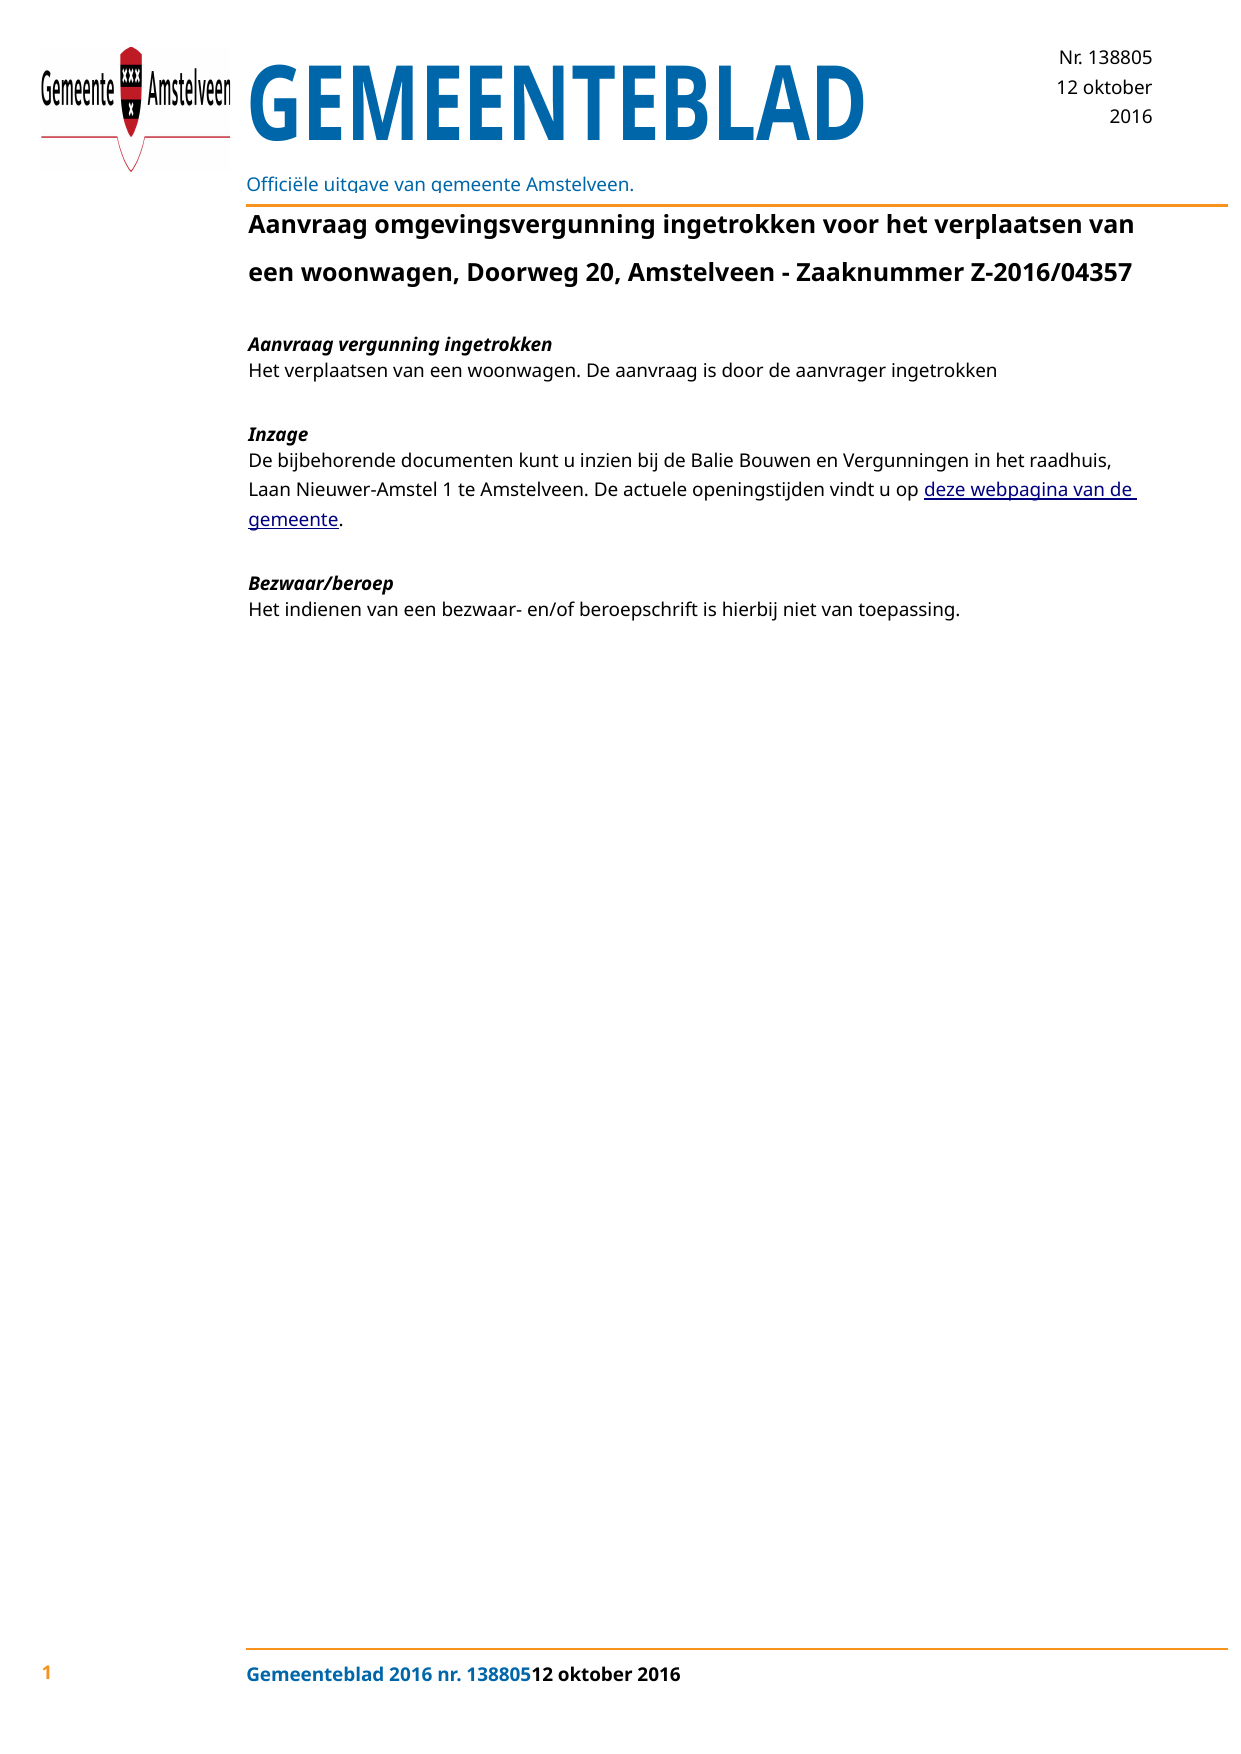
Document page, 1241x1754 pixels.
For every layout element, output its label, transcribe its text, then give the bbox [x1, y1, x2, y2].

text Inzage [248, 421, 1152, 447]
text De bijbehorende documenten kunt u inzien bij de Balie Bouwen en Vergunningen in het raadhuis, Laan Nieuwer-Amstel 1 te Amstelveen. De actuele openingstijden vindt u op deze webpagina van de gemeente. [248, 447, 1152, 532]
picture [41, 47, 231, 172]
text Het indienen van een bezwaar- en/of beroepschrift is hierbij niet van toepassing. [248, 596, 1152, 621]
text Aanvraag vergunning ingetrokken [248, 331, 1152, 357]
text Aanvraag omgevingsvergunning ingetrokken voor het verplaatsen van een woonwagen, Doorweg 20, Amstelveen - Zaaknummer Z-2016/04357 [248, 207, 1152, 288]
text Het verplaatsen van een woonwagen. De aanvraag is door de aanvrager ingetrokken [248, 357, 1152, 383]
text Bezwaar/beroep [248, 570, 1152, 596]
